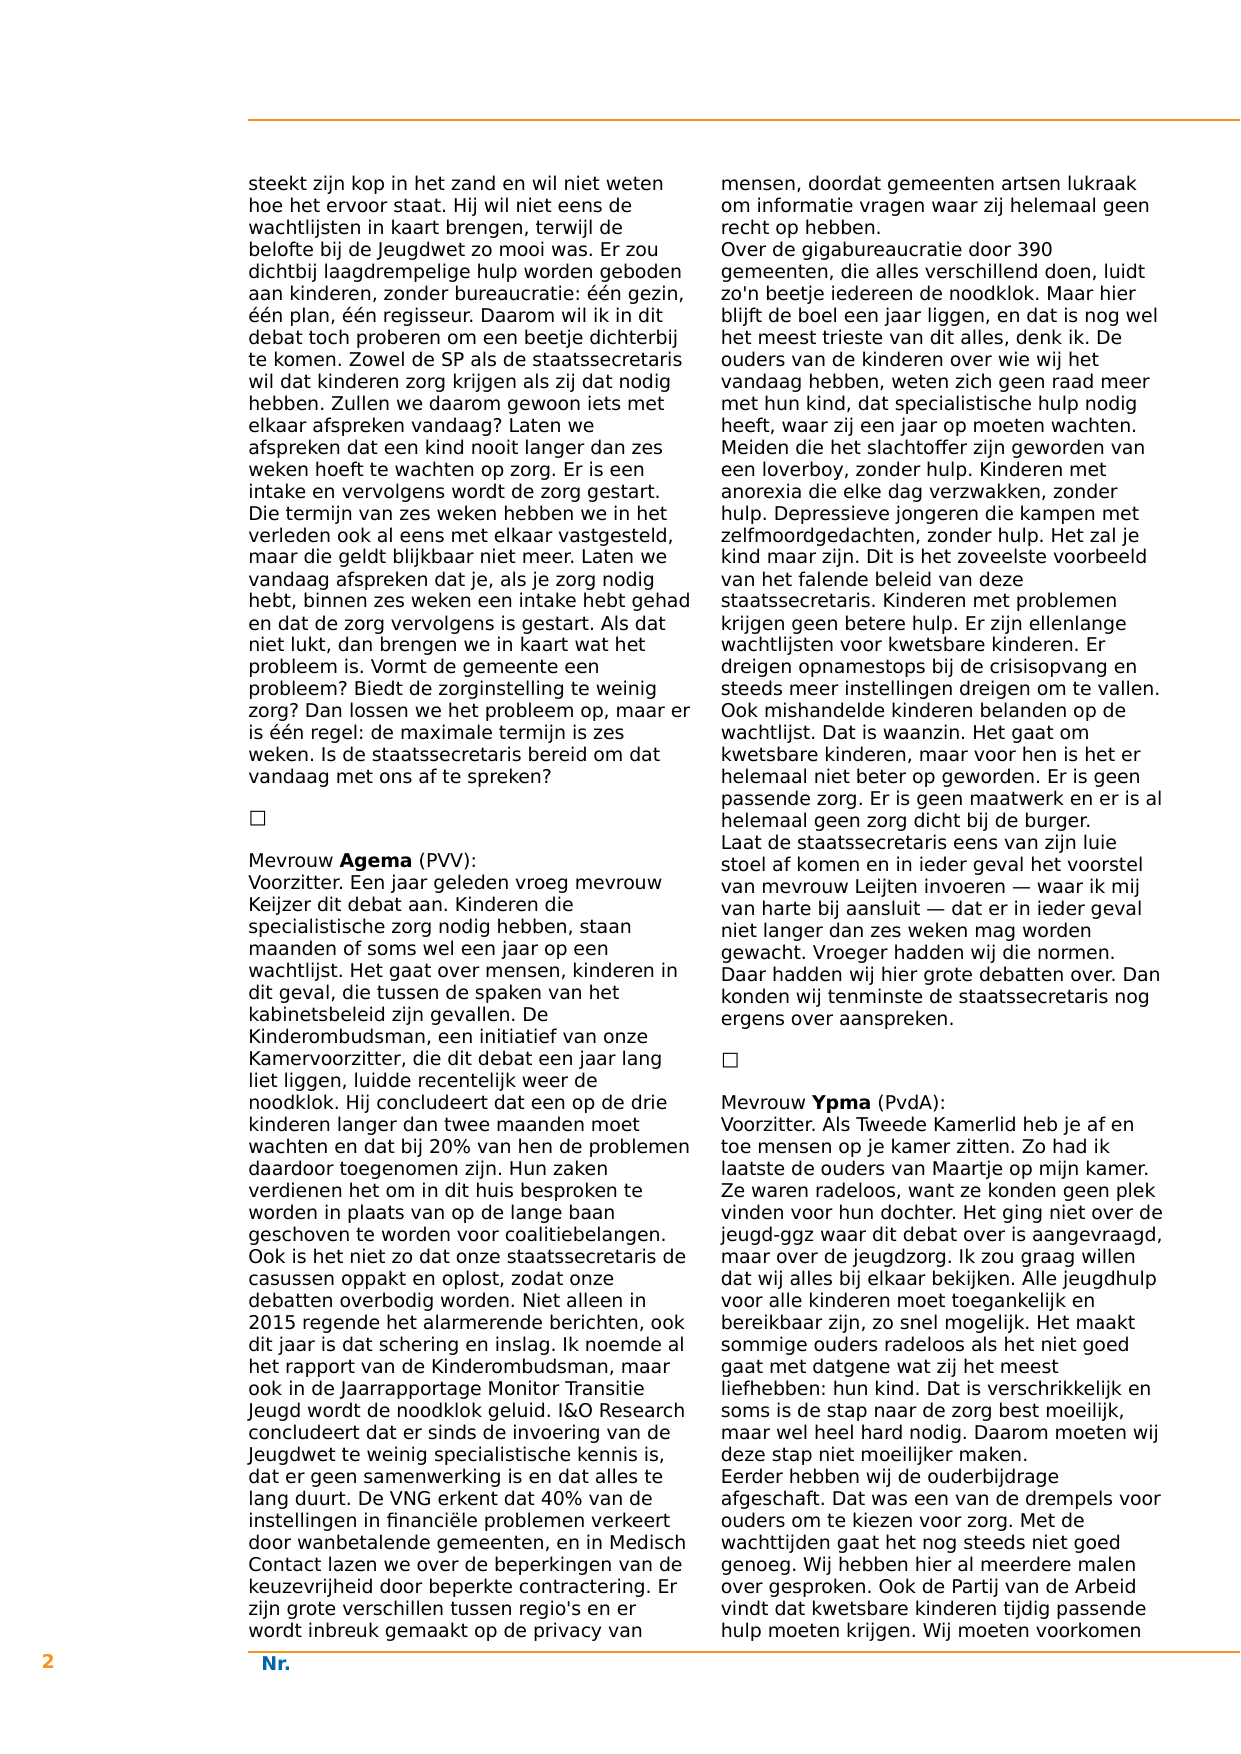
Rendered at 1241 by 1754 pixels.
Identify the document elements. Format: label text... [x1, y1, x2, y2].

text Voorzitter. Als Tweede Kamerlid heb je af en toe mensen op je kamer zitten. Zo had ik laatste de ouders van Maartje op mijn kamer. Ze waren radeloos, want ze konden geen plek vinden voor hun dochter. Het ging niet over de jeugd-ggz waar dit debat over is aangevraagd, maar over de jeugdzorg. Ik zou graag willen dat wij alles bij elkaar bekijken. Alle jeugdhulp voor alle kinderen moet toegankelijk en bereikbaar zijn, zo snel mogelijk. Het maakt sommige ouders radeloos als het niet goed gaat met datgene wat zij het meest liefhebben: hun kind. Dat is verschrikkelijk en soms is de stap naar de zorg best moeilijk, maar wel heel hard nodig. Daarom moeten wij deze stap niet moeilijker maken. [721, 1114, 1163, 1466]
text Voorzitter. Een jaar geleden vroeg mevrouw Keijzer dit debat aan. Kinderen die specialistische zorg nodig hebben, staan maanden of soms wel een jaar op een wachtlijst. Het gaat over mensen, kinderen in dit geval, die tussen de spaken van het kabinetsbeleid zijn gevallen. De Kinderombudsman, een initiatief van onze Kamervoorzitter, die dit debat een jaar lang liet liggen, luidde recentelijk weer de noodklok. Hij concludeert dat een op de drie kinderen langer dan twee maanden moet wachten en dat bij 20% van hen de problemen daardoor toegenomen zijn. Hun zaken verdienen het om in dit huis besproken te worden in plaats van op de lange baan geschoven te worden voor coalitiebelangen. Ook is het niet zo dat onze staatssecretaris de casussen oppakt en oplost, zodat onze debatten overbodig worden. Niet alleen in 2015 regende het alarmerende berichten, ook dit jaar is dat schering en inslag. Ik noemde al het rapport van de Kinderombudsman, maar ook in de Jaarrapportage Monitor Transitie Jeugd wordt de noodklok geluid. I&O Research concludeert dat er sinds de invoering van de Jeugdwet te weinig specialistische kennis is, dat er geen samenwerking is en dat alles te lang duurt. De VNG erkent dat 40% van de instellingen in financiële problemen verkeert door wanbetalende gemeenten, en in Medisch Contact lazen we over de beperkingen van de keuzevrijheid door beperkte contractering. Er zijn grote verschillen tussen regio's en er wordt inbreuk gemaakt op de privacy van [248, 872, 691, 1641]
text Mevrouw Agema (PVV): [248, 850, 691, 872]
text mensen, doordat gemeenten artsen lukraak om informatie vragen waar zij helemaal geen recht op hebben. [721, 173, 1163, 239]
text ⬜ [721, 1050, 1163, 1072]
text Mevrouw Ypma (PvdA): [721, 1092, 1163, 1114]
text ⬜ [248, 808, 691, 830]
text Laat de staatssecretaris eens van zijn luie stoel af komen en in ieder geval het voorstel van mevrouw Leijten invoeren — waar ik mij van harte bij aansluit — dat er in ieder geval niet langer dan zes weken mag worden gewacht. Vroeger hadden wij die normen. Daar hadden wij hier grote debatten over. Dan konden wij tenminste de staatssecretaris nog ergens over aanspreken. [721, 832, 1163, 1030]
text Eerder hebben wij de ouderbijdrage afgeschaft. Dat was een van de drempels voor ouders om te kiezen voor zorg. Met de wachttijden gaat het nog steeds niet goed genoeg. Wij hebben hier al meerdere malen over gesproken. Ook de Partij van de Arbeid vindt dat kwetsbare kinderen tijdig passende hulp moeten krijgen. Wij moeten voorkomen [721, 1466, 1163, 1641]
text steekt zijn kop in het zand en wil niet weten hoe het ervoor staat. Hij wil niet eens de wachtlijsten in kaart brengen, terwijl de belofte bij de Jeugdwet zo mooi was. Er zou dichtbij laagdrempelige hulp worden geboden aan kinderen, zonder bureaucratie: één gezin, één plan, één regisseur. Daarom wil ik in dit debat toch proberen om een beetje dichterbij te komen. Zowel de SP als de staatssecretaris wil dat kinderen zorg krijgen als zij dat nodig hebben. Zullen we daarom gewoon iets met elkaar afspreken vandaag? Laten we afspreken dat een kind nooit langer dan zes weken hoeft te wachten op zorg. Er is een intake en vervolgens wordt de zorg gestart. Die termijn van zes weken hebben we in het verleden ook al eens met elkaar vastgesteld, maar die geldt blijkbaar niet meer. Laten we vandaag afspreken dat je, als je zorg nodig hebt, binnen zes weken een intake hebt gehad en dat de zorg vervolgens is gestart. Als dat niet lukt, dan brengen we in kaart wat het probleem is. Vormt de gemeente een probleem? Biedt de zorginstelling te weinig zorg? Dan lossen we het probleem op, maar er is één regel: de maximale termijn is zes weken. Is de staatssecretaris bereid om dat vandaag met ons af te spreken? [248, 173, 691, 788]
text Over de gigabureaucratie door 390 gemeenten, die alles verschillend doen, luidt zo'n beetje iedereen de noodklok. Maar hier blijft de boel een jaar liggen, en dat is nog wel het meest trieste van dit alles, denk ik. De ouders van de kinderen over wie wij het vandaag hebben, weten zich geen raad meer met hun kind, dat specialistische hulp nodig heeft, waar zij een jaar op moeten wachten. Meiden die het slachtoffer zijn geworden van een loverboy, zonder hulp. Kinderen met anorexia die elke dag verzwakken, zonder hulp. Depressieve jongeren die kampen met zelfmoordgedachten, zonder hulp. Het zal je kind maar zijn. Dit is het zoveelste voorbeeld van het falende beleid van deze staatssecretaris. Kinderen met problemen krijgen geen betere hulp. Er zijn ellenlange wachtlijsten voor kwetsbare kinderen. Er dreigen opnamestops bij de crisisopvang en steeds meer instellingen dreigen om te vallen. Ook mishandelde kinderen belanden op de wachtlijst. Dat is waanzin. Het gaat om kwetsbare kinderen, maar voor hen is het er helemaal niet beter op geworden. Er is geen passende zorg. Er is geen maatwerk en er is al helemaal geen zorg dicht bij de burger. [721, 239, 1163, 832]
